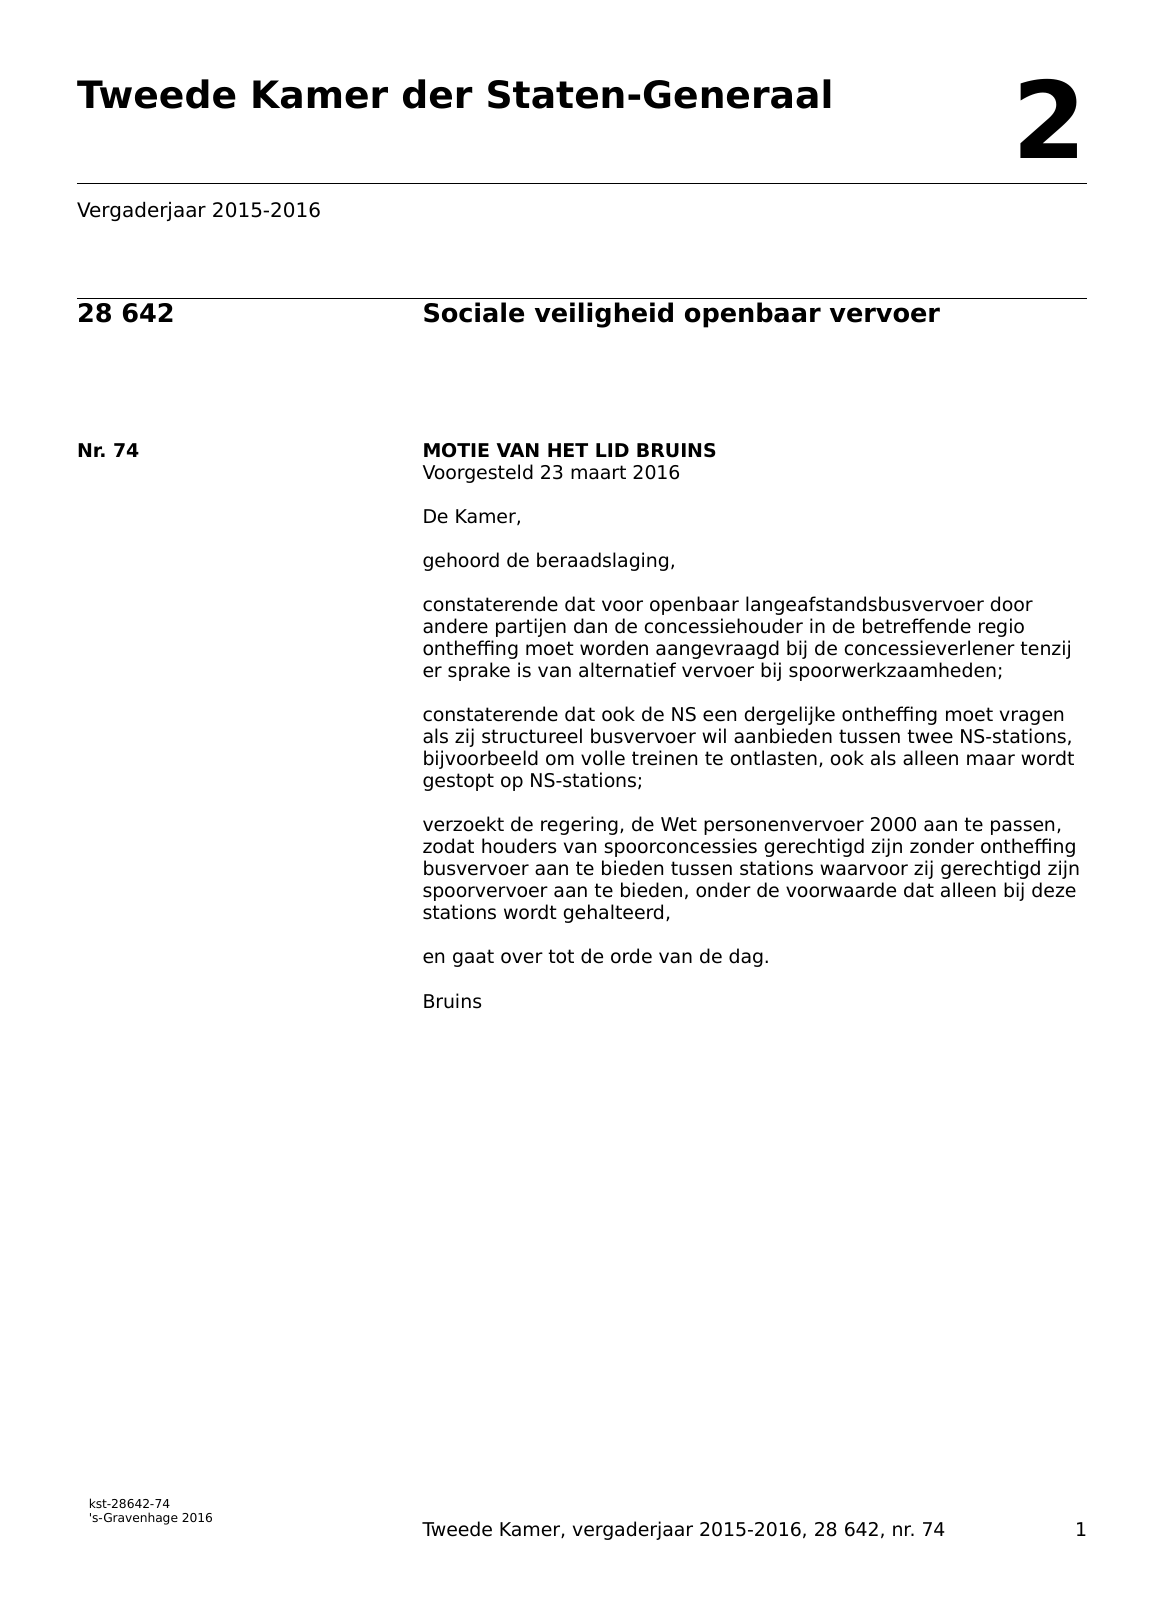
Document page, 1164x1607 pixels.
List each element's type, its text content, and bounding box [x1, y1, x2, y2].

subtitle 28 642 Sociale veiligheid openbaar vervoer [77, 299, 1087, 329]
subtitle Nr. 74 MOTIE VAN HET LID BRUINS [77, 440, 1087, 462]
text kst-28642-74 [88, 1497, 323, 1511]
text gehoord de beraadslaging, [422, 550, 1087, 572]
text Voorgesteld 23 maart 2016 [422, 462, 1087, 484]
text constaterende dat ook de NS een dergelijke ontheffing moet vragen als zij structureel busvervoer wil aanbieden tussen twee NS-stations, bijvoorbeeld om volle treinen te ontlasten, ook als alleen maar wordt gestopt op NS-stations; [422, 704, 1087, 792]
text De Kamer, [422, 506, 1087, 528]
table_header Tweede Kamer der Staten-Generaal [77, 59, 886, 183]
table_header 2 [886, 59, 1087, 183]
table_cell Vergaderjaar 2015-2016 [77, 184, 1087, 298]
text Bruins [422, 991, 1087, 1013]
text en gaat over tot de orde van de dag. [422, 946, 1087, 968]
text 's-Gravenhage 2016 [88, 1511, 323, 1525]
text constaterende dat voor openbaar langeafstandsbusvervoer door andere partijen dan de concessiehouder in de betreffende regio ontheffing moet worden aangevraagd bij de concessieverlener tenzij er sprake is van alternatief vervoer bij spoorwerkzaamheden; [422, 594, 1087, 682]
text verzoekt de regering, de Wet personenvervoer 2000 aan te passen, zodat houders van spoorconcessies gerechtigd zijn zonder ontheffing busvervoer aan te bieden tussen stations waarvoor zij gerechtigd zijn spoorvervoer aan te bieden, onder de voorwaarde dat alleen bij deze stations wordt gehalteerd, [422, 814, 1087, 924]
